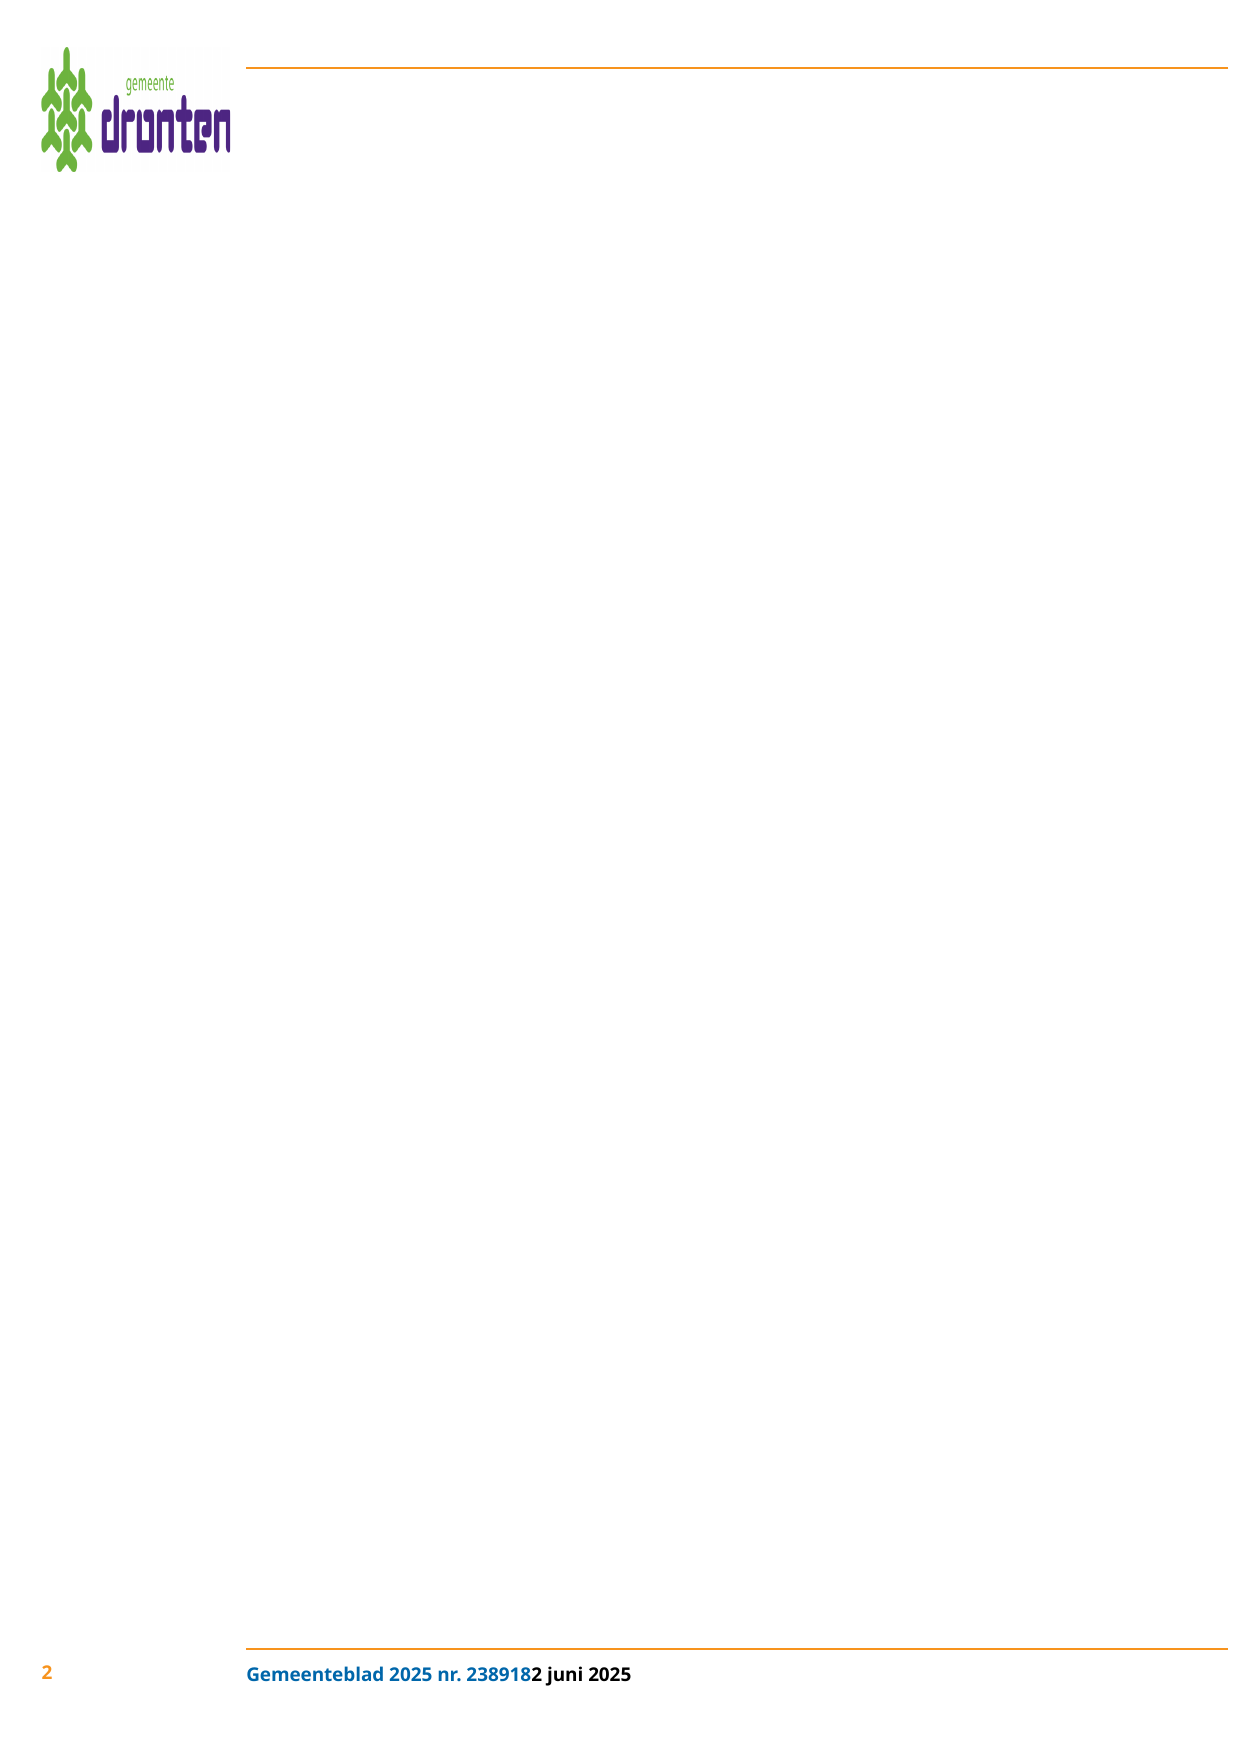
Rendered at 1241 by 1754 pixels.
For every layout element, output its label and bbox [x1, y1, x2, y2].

picture [41, 47, 231, 172]
